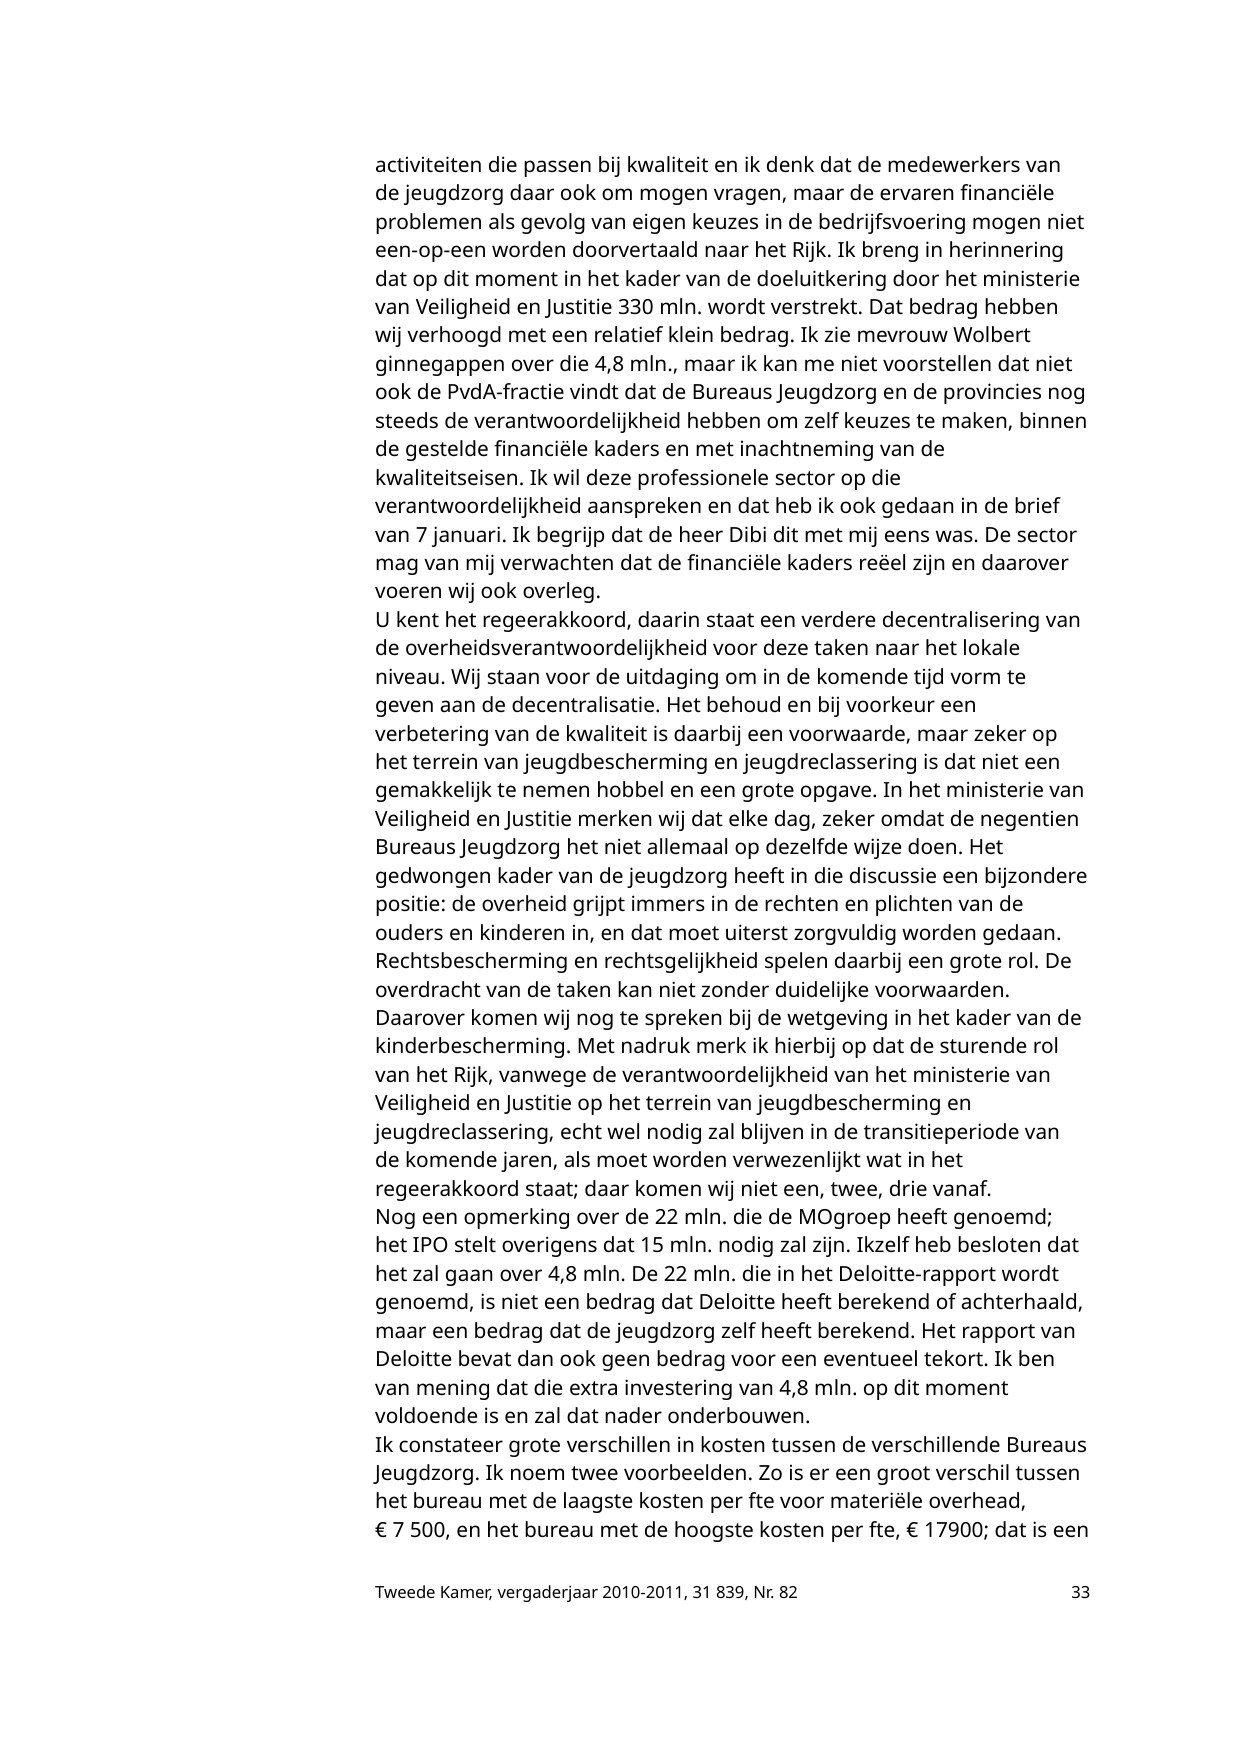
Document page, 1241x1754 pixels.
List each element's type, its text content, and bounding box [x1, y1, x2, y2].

text Nog een opmerking over de 22 mln. die de MOgroep heeft genoemd; het IPO stelt overigens dat 15 mln. nodig zal zijn. Ikzelf heb besloten dat het zal gaan over 4,8 mln. De 22 mln. die in het Deloitte-rapport wordt genoemd, is niet een bedrag dat Deloitte heeft berekend of achterhaald, maar een bedrag dat de jeugdzorg zelf heeft berekend. Het rapport van Deloitte bevat dan ook geen bedrag voor een eventueel tekort. Ik ben van mening dat die extra investering van 4,8 mln. op dit moment voldoende is en zal dat nader onderbouwen. [375, 1202, 1090, 1430]
text activiteiten die passen bij kwaliteit en ik denk dat de medewerkers van de jeugdzorg daar ook om mogen vragen, maar de ervaren financiële problemen als gevolg van eigen keuzes in de bedrijfsvoering mogen niet een-op-een worden doorvertaald naar het Rijk. Ik breng in herinnering dat op dit moment in het kader van de doeluitkering door het ministerie van Veiligheid en Justitie 330 mln. wordt verstrekt. Dat bedrag hebben wij verhoogd met een relatief klein bedrag. Ik zie mevrouw Wolbert ginnegappen over die 4,8 mln., maar ik kan me niet voorstellen dat niet ook de PvdA-fractie vindt dat de Bureaus Jeugdzorg en de provincies nog steeds de verantwoordelijkheid hebben om zelf keuzes te maken, binnen de gestelde financiële kaders en met inachtneming van de kwaliteitseisen. Ik wil deze professionele sector op die verantwoordelijkheid aanspreken en dat heb ik ook gedaan in de brief van 7 januari. Ik begrijp dat de heer Dibi dit met mij eens was. De sector mag van mij verwachten dat de financiële kaders reëel zijn en daarover voeren wij ook overleg. [375, 150, 1090, 605]
text Ik constateer grote verschillen in kosten tussen de verschillende Bureaus Jeugdzorg. Ik noem twee voorbeelden. Zo is er een groot verschil tussen het bureau met de laagste kosten per fte voor materiële overhead, € 7 500, en het bureau met de hoogste kosten per fte, € 17900; dat is een [375, 1430, 1090, 1543]
text U kent het regeerakkoord, daarin staat een verdere decentralisering van de overheidsverantwoordelijkheid voor deze taken naar het lokale niveau. Wij staan voor de uitdaging om in de komende tijd vorm te geven aan de decentralisatie. Het behoud en bij voorkeur een verbetering van de kwaliteit is daarbij een voorwaarde, maar zeker op het terrein van jeugdbescherming en jeugdreclassering is dat niet een gemakkelijk te nemen hobbel en een grote opgave. In het ministerie van Veiligheid en Justitie merken wij dat elke dag, zeker omdat de negentien Bureaus Jeugdzorg het niet allemaal op dezelfde wijze doen. Het gedwongen kader van de jeugdzorg heeft in die discussie een bijzondere positie: de overheid grijpt immers in de rechten en plichten van de ouders en kinderen in, en dat moet uiterst zorgvuldig worden gedaan. Rechtsbescherming en rechtsgelijkheid spelen daarbij een grote rol. De overdracht van de taken kan niet zonder duidelijke voorwaarden. Daarover komen wij nog te spreken bij de wetgeving in het kader van de kinderbescherming. Met nadruk merk ik hierbij op dat de sturende rol van het Rijk, vanwege de verantwoordelijkheid van het ministerie van Veiligheid en Justitie op het terrein van jeugdbescherming en jeugdreclassering, echt wel nodig zal blijven in de transitieperiode van de komende jaren, als moet worden verwezenlijkt wat in het regeerakkoord staat; daar komen wij niet een, twee, drie vanaf. [375, 605, 1090, 1202]
